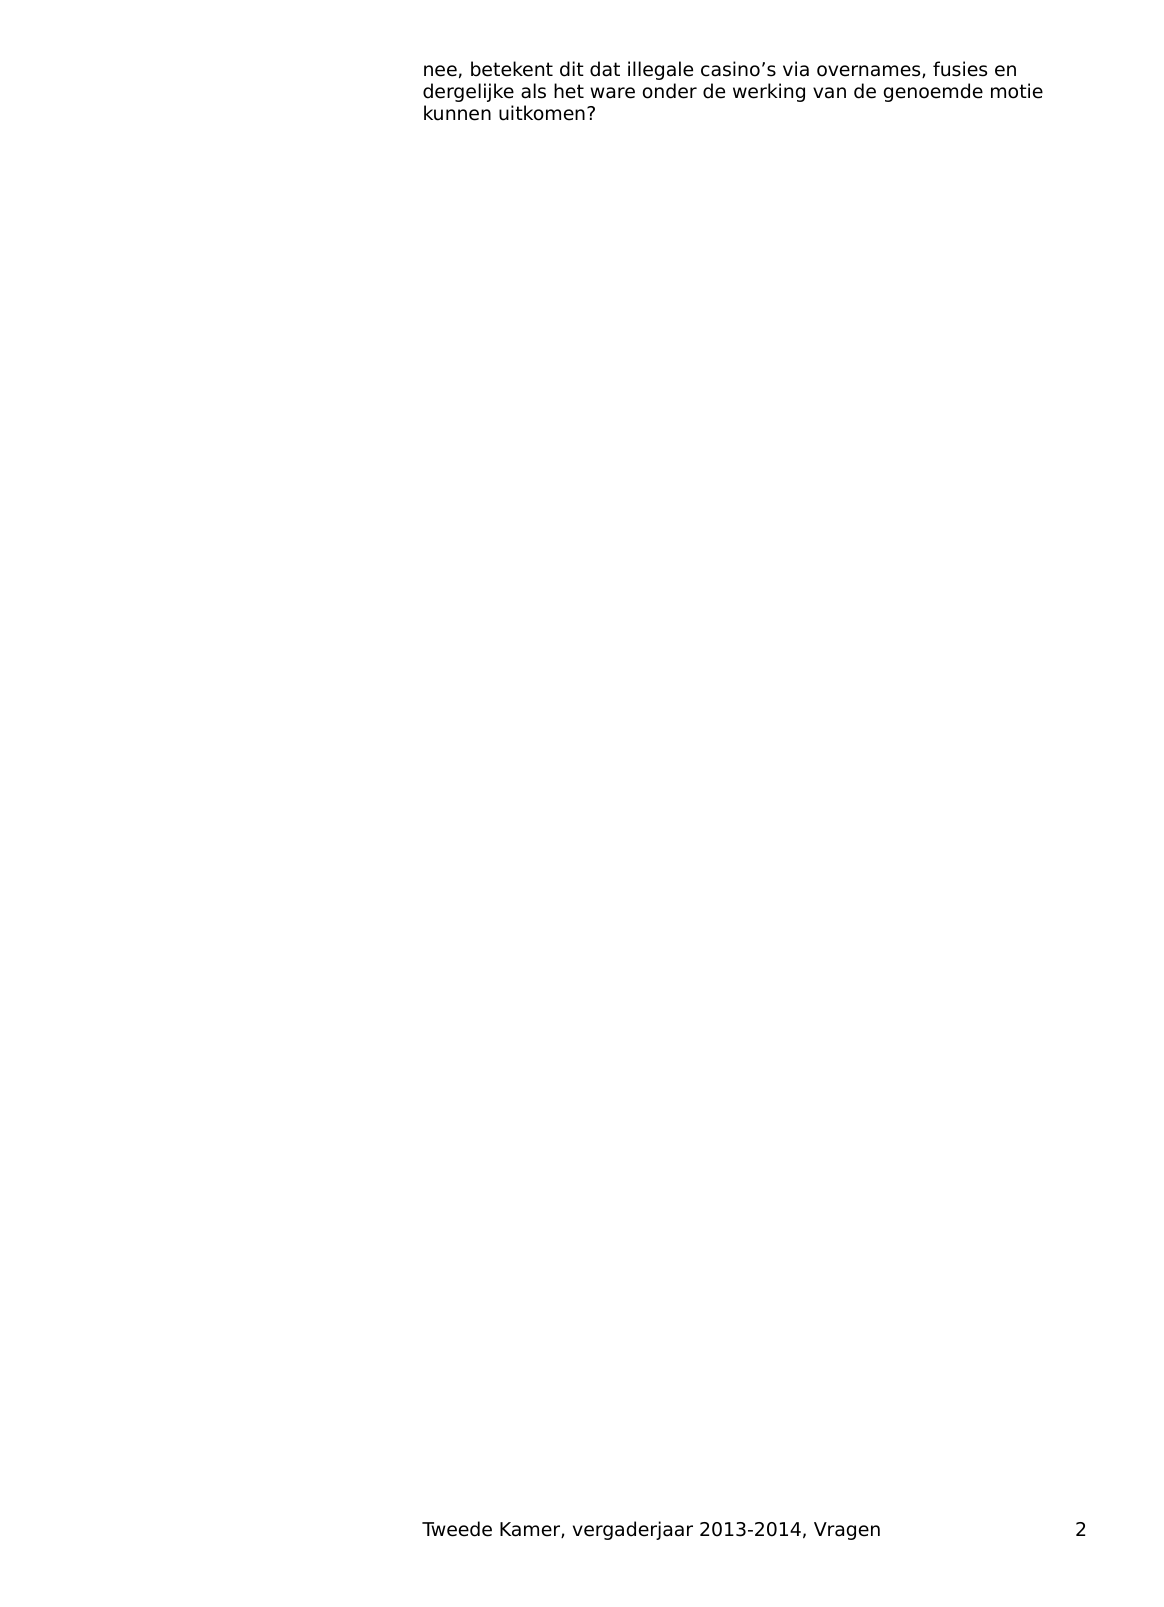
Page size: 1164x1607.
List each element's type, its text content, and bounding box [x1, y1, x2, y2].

text nee, betekent dit dat illegale casino’s via overnames, fusies en dergelijke als het ware onder de werking van de genoemde motie kunnen uitkomen? [422, 59, 1087, 125]
